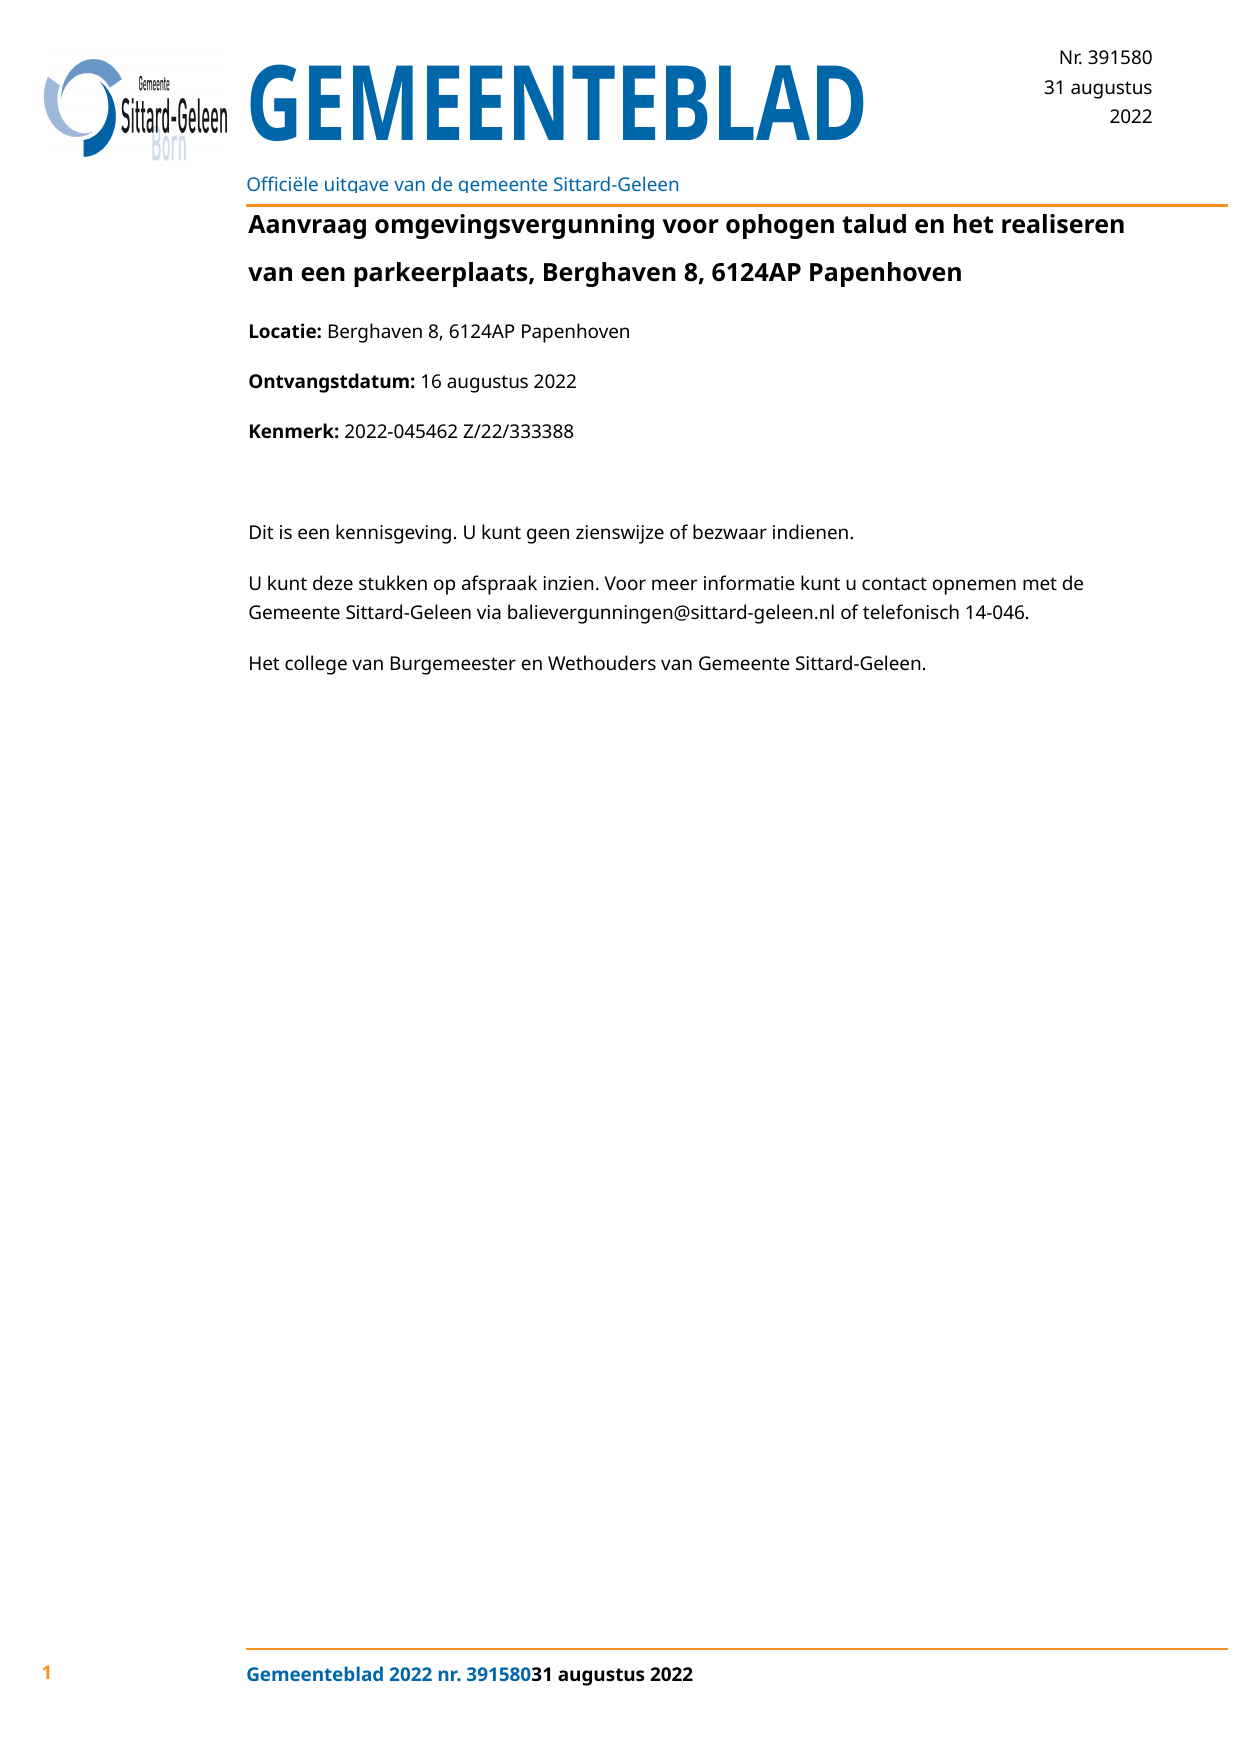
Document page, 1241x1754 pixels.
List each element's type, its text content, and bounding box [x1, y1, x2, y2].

text Kenmerk: 2022-045462 Z/22/333388 [248, 419, 1152, 444]
text Locatie: Berghaven 8, 6124AP Papenhoven [248, 318, 1152, 344]
text Dit is een kennisgeving. U kunt geen zienswijze of bezwaar indienen. [248, 519, 1152, 545]
text Het college van Burgemeester en Wethouders van Gemeente Sittard-Geleen. [248, 650, 1152, 676]
text Ontvangstdatum: 16 augustus 2022 [248, 368, 1152, 394]
picture [41, 47, 231, 172]
text Aanvraag omgevingsvergunning voor ophogen talud en het realiseren van een parkeerplaats, Berghaven 8, 6124AP Papenhoven [248, 207, 1152, 288]
text U kunt deze stukken op afspraak inzien. Voor meer informatie kunt u contact opnemen met de Gemeente Sittard-Geleen via balievergunningen@sittard-geleen.nl of telefonisch 14-046. [248, 570, 1152, 625]
